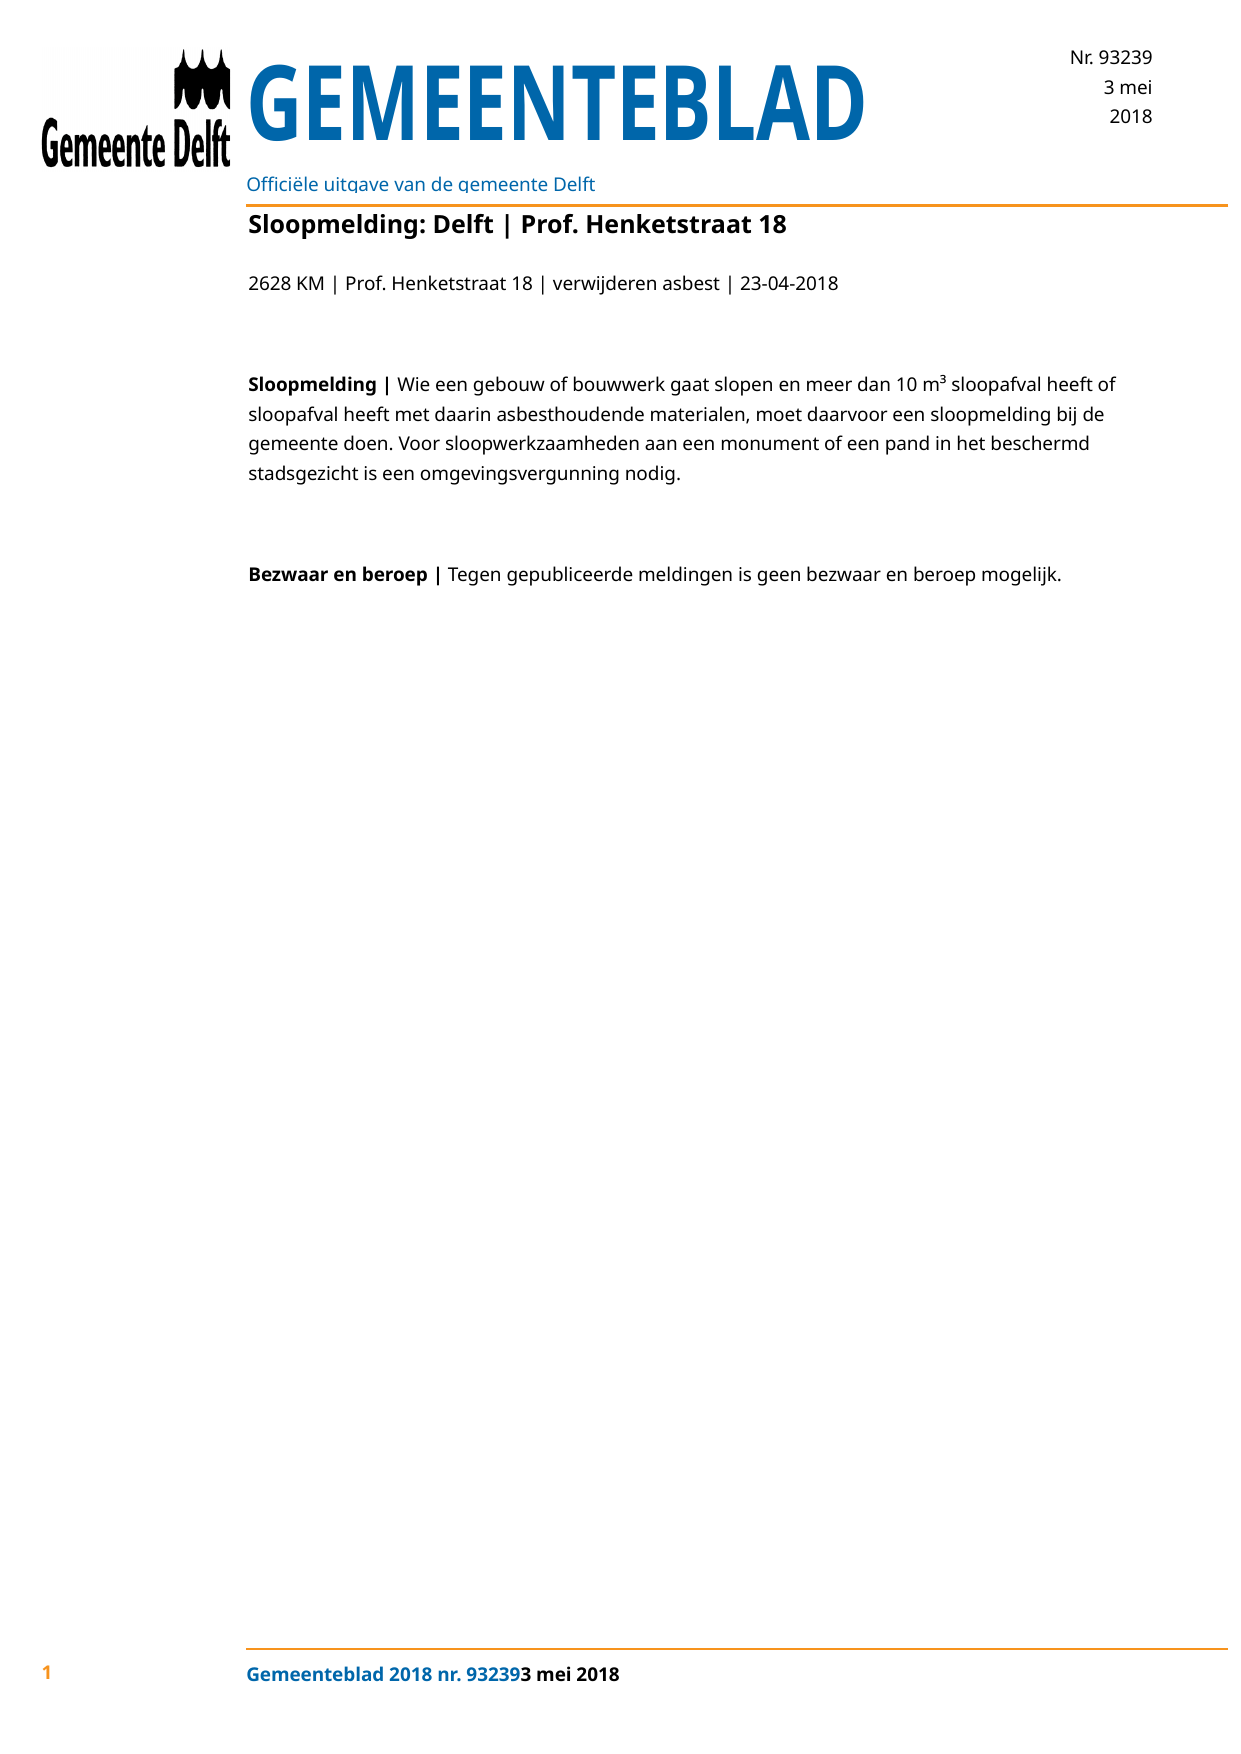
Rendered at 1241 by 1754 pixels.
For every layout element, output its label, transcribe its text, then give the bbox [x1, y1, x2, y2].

text 2628 KM | Prof. Henketstraat 18 | verwijderen asbest | 23-04-2018 [248, 270, 1152, 296]
text Bezwaar en beroep | Tegen gepubliceerde meldingen is geen bezwaar en beroep mogelijk. [248, 561, 1152, 586]
text Sloopmelding: Delft | Prof. Henketstraat 18 [248, 207, 1152, 241]
picture [41, 47, 231, 172]
text Sloopmelding | Wie een gebouw of bouwwerk gaat slopen en meer dan 10 m³ sloopafval heeft of sloopafval heeft met daarin asbesthoudende materialen, moet daarvoor een sloopmelding bij de gemeente doen. Voor sloopwerkzaamheden aan een monument of een pand in het beschermd stadsgezicht is een omgevingsvergunning nodig. [248, 371, 1152, 486]
